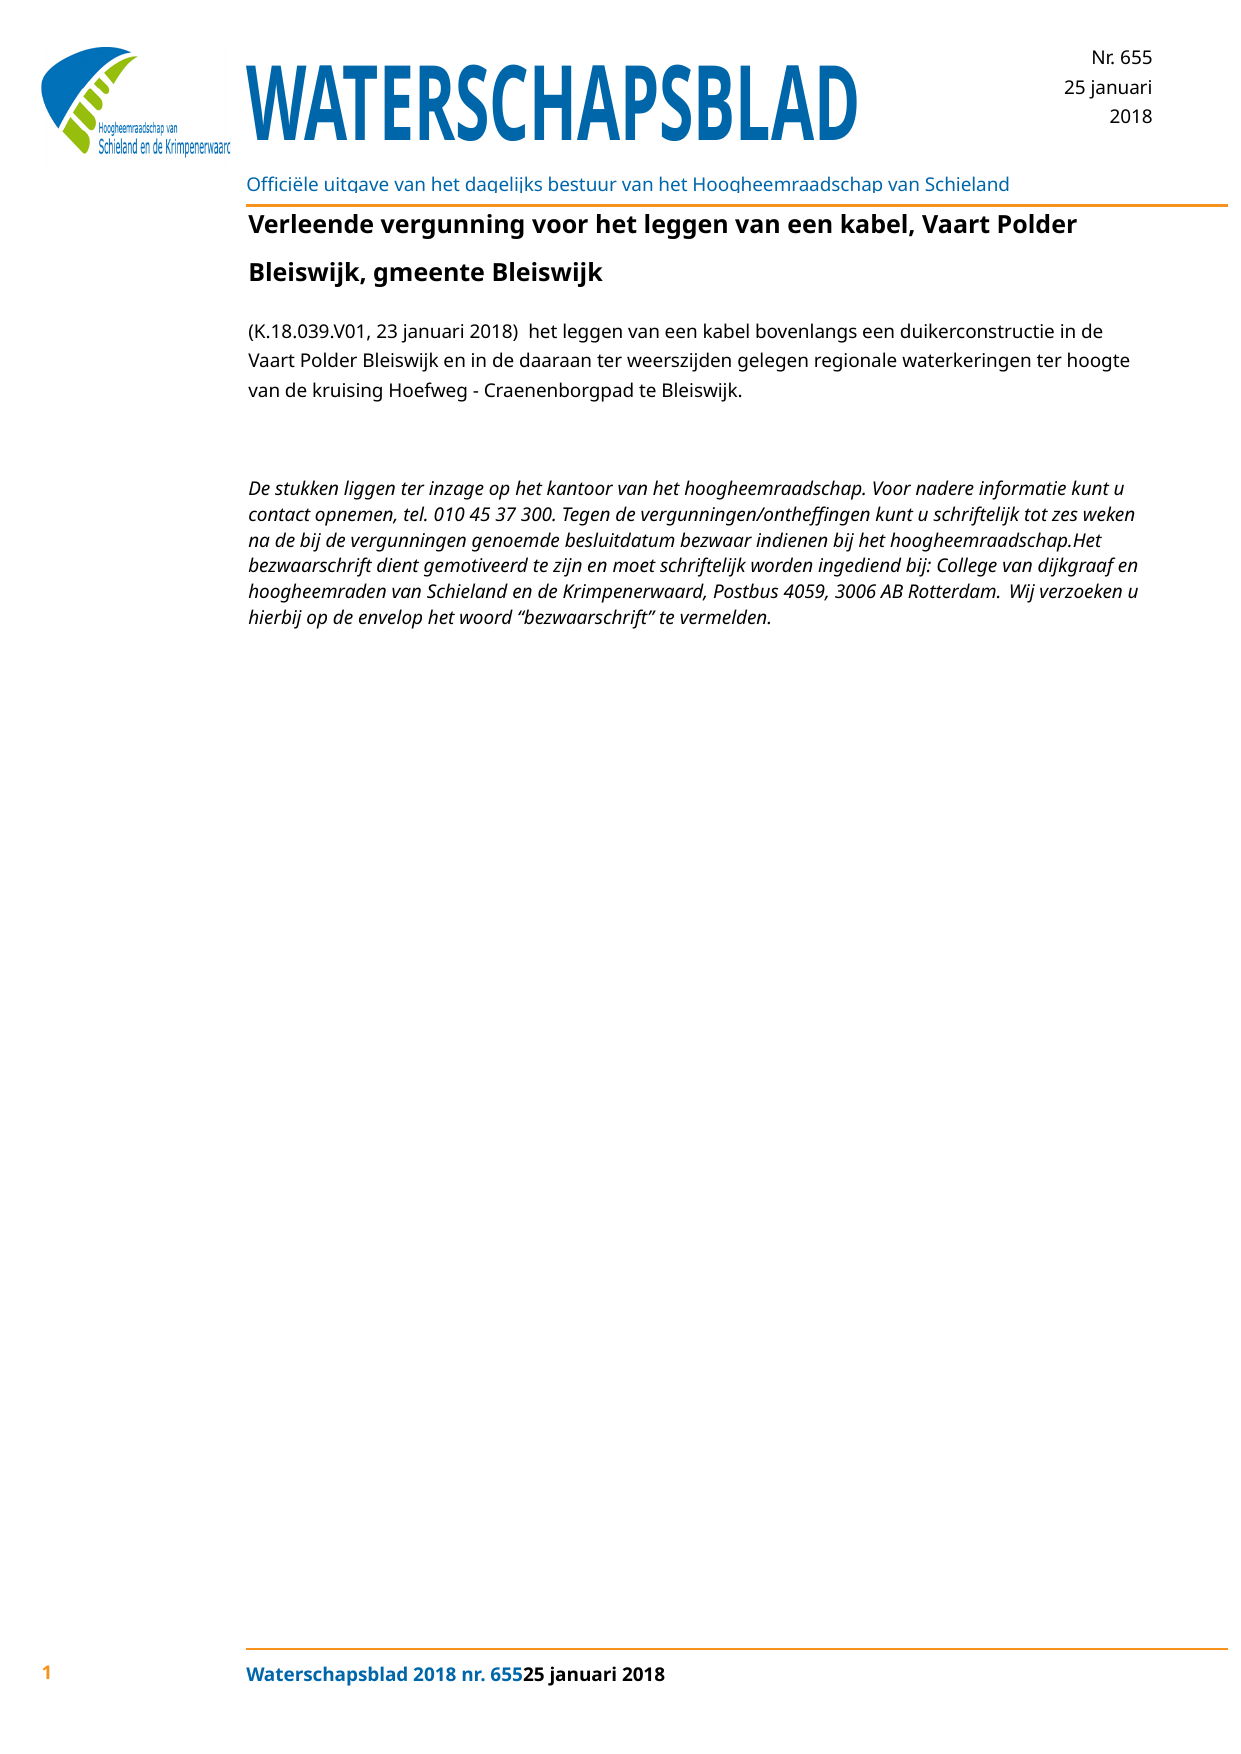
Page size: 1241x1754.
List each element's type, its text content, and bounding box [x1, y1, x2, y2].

picture [41, 47, 231, 172]
text (K.18.039.V01, 23 januari 2018) het leggen van een kabel bovenlangs een duikerconstructie in de Vaart Polder Bleiswijk en in de daaraan ter weerszijden gelegen regionale waterkeringen ter hoogte van de kruising Hoefweg - Craenenborgpad te Bleiswijk. [248, 318, 1152, 403]
text De stukken liggen ter inzage op het kantoor van het hoogheemraadschap. Voor nadere informatie kunt u contact opnemen, tel. 010 45 37 300. Tegen de vergunningen/ontheffingen kunt u schriftelijk tot zes weken na de bij de vergunningen genoemde besluitdatum bezwaar indienen bij het hoogheemraadschap.Het bezwaarschrift dient gemotiveerd te zijn en moet schriftelijk worden ingediend bij: College van dijkgraaf en hoogheemraden van Schieland en de Krimpenerwaard, Postbus 4059, 3006 AB Rotterdam. Wij verzoeken u hierbij op de envelop het woord “bezwaarschrift” te vermelden. [248, 475, 1152, 630]
text Verleende vergunning voor het leggen van een kabel, Vaart Polder Bleiswijk, gmeente Bleiswijk [248, 207, 1152, 288]
